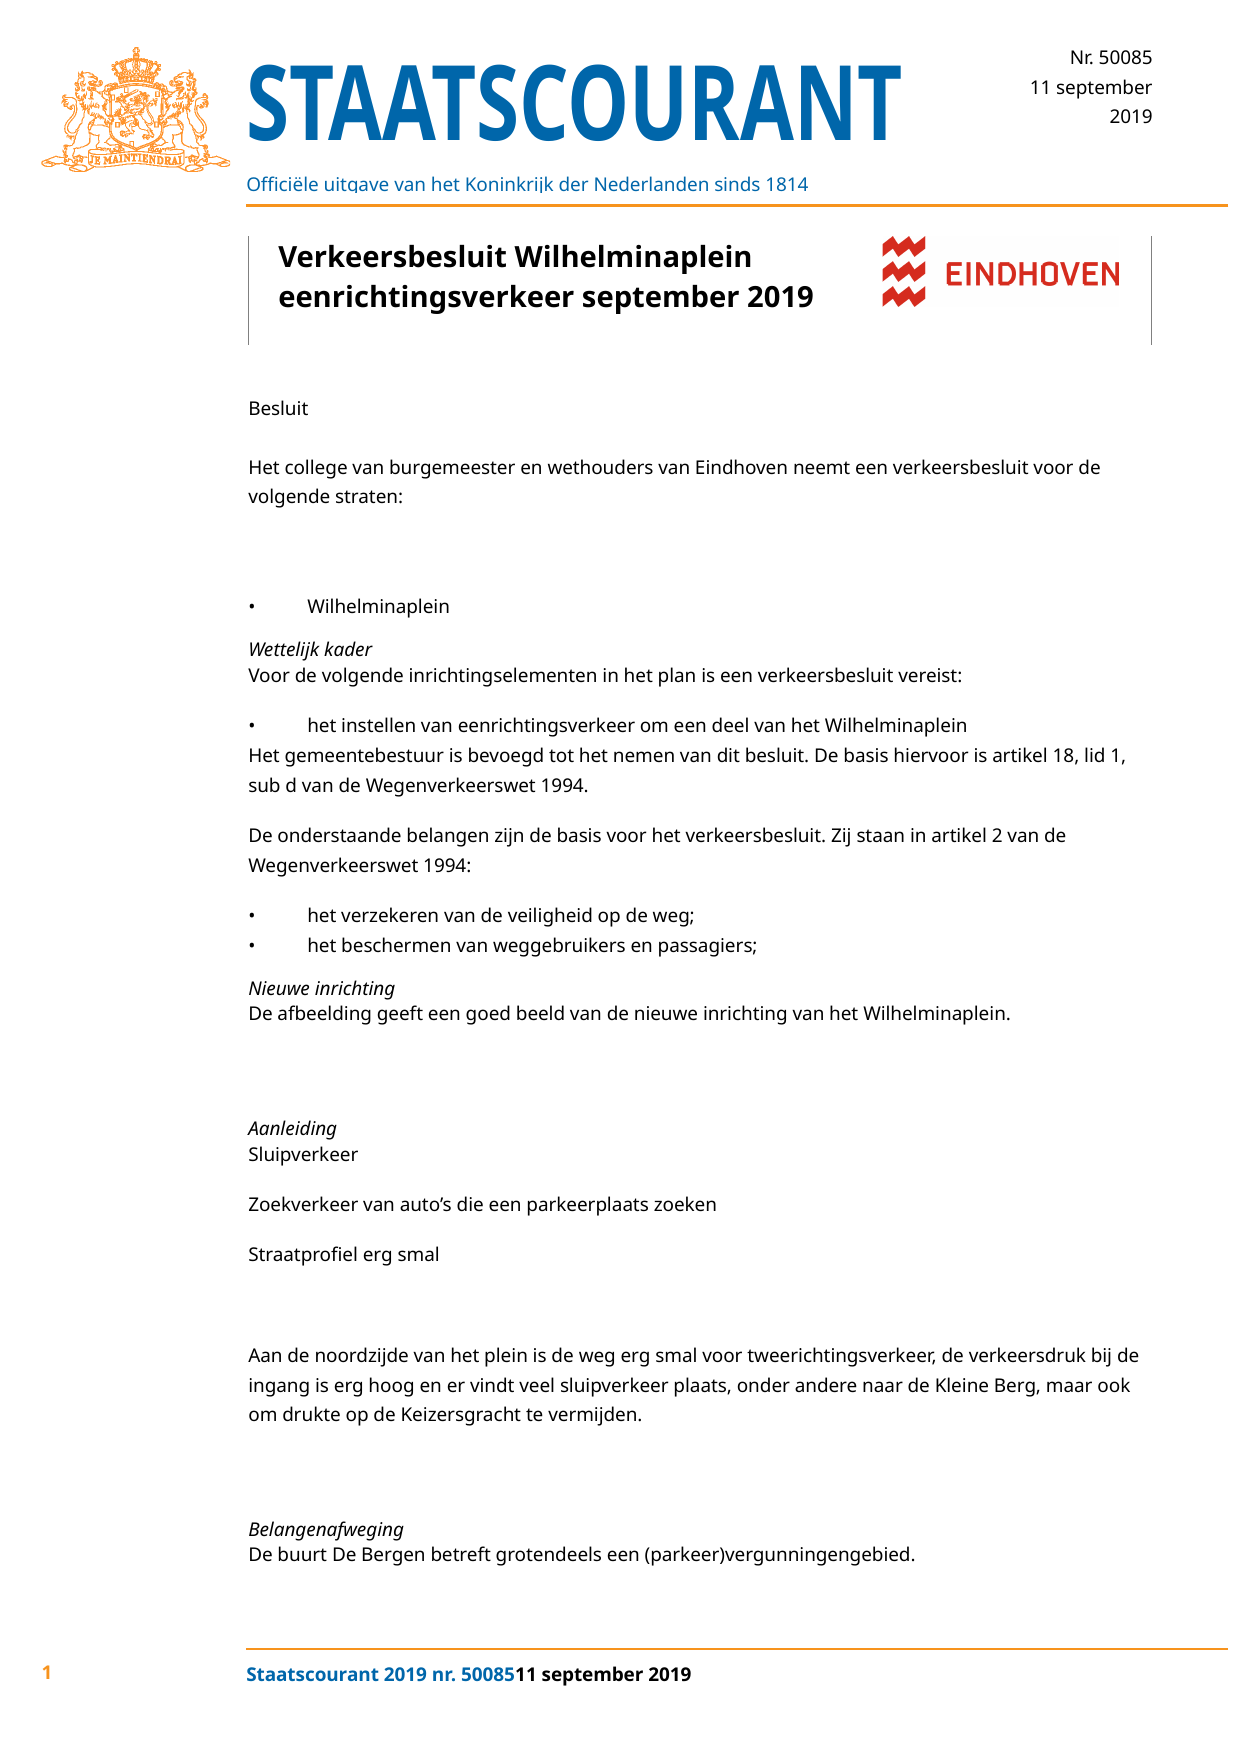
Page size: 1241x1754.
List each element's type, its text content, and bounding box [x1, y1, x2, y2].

text Besluit [248, 395, 1152, 421]
text Zoekverkeer van auto’s die een parkeerplaats zoeken [248, 1191, 1152, 1217]
list het verzekeren van de veiligheid op de weg; [248, 902, 1152, 928]
text Aan de noordzijde van het plein is de weg erg smal voor tweerichtingsverkeer, de verkeersdruk bij de ingang is erg hoog en er vindt veel sluipverkeer plaats, onder andere naar de Kleine Berg, maar ook om drukte op de Keizersgracht te vermijden. [248, 1342, 1152, 1427]
list Wilhelminaplein [248, 593, 1152, 619]
list het instellen van eenrichtingsverkeer om een deel van het Wilhelminaplein [248, 713, 1152, 738]
text Het college van burgemeester en wethouders van Eindhoven neemt een verkeersbesluit voor de volgende straten: [248, 454, 1152, 509]
text Sluipverkeer [248, 1141, 1152, 1166]
text De onderstaande belangen zijn de basis voor het verkeersbesluit. Zij staan in artikel 2 van de Wegenverkeerswet 1994: [248, 822, 1152, 877]
table_header [850, 236, 1151, 345]
text Straatprofiel erg smal [248, 1242, 1152, 1267]
text De buurt De Bergen betreft grotendeels een (parkeer)vergunningengebied. [248, 1542, 1152, 1567]
text De afbeelding geeft een goed beeld van de nieuwe inrichting van het Wilhelminaplein. [248, 1001, 1152, 1026]
picture [882, 236, 1119, 307]
text Voor de volgende inrichtingselementen in het plan is een verkeersbesluit vereist: [248, 662, 1152, 688]
table_header Verkeersbesluit Wilhelminaplein eenrichtingsverkeer september 2019 [249, 236, 850, 345]
text Belangenafweging [248, 1516, 1152, 1542]
text Aanleiding [248, 1115, 1152, 1141]
text Het gemeentebestuur is bevoegd tot het nemen van dit besluit. De basis hiervoor is artikel 18, lid 1, sub d van de Wegenverkeerswet 1994. [248, 742, 1152, 797]
list het beschermen van weggebruikers en passagiers; [248, 932, 1152, 957]
text Wettelijk kader [248, 636, 1152, 662]
picture [41, 47, 231, 172]
text Nieuwe inrichting [248, 975, 1152, 1001]
